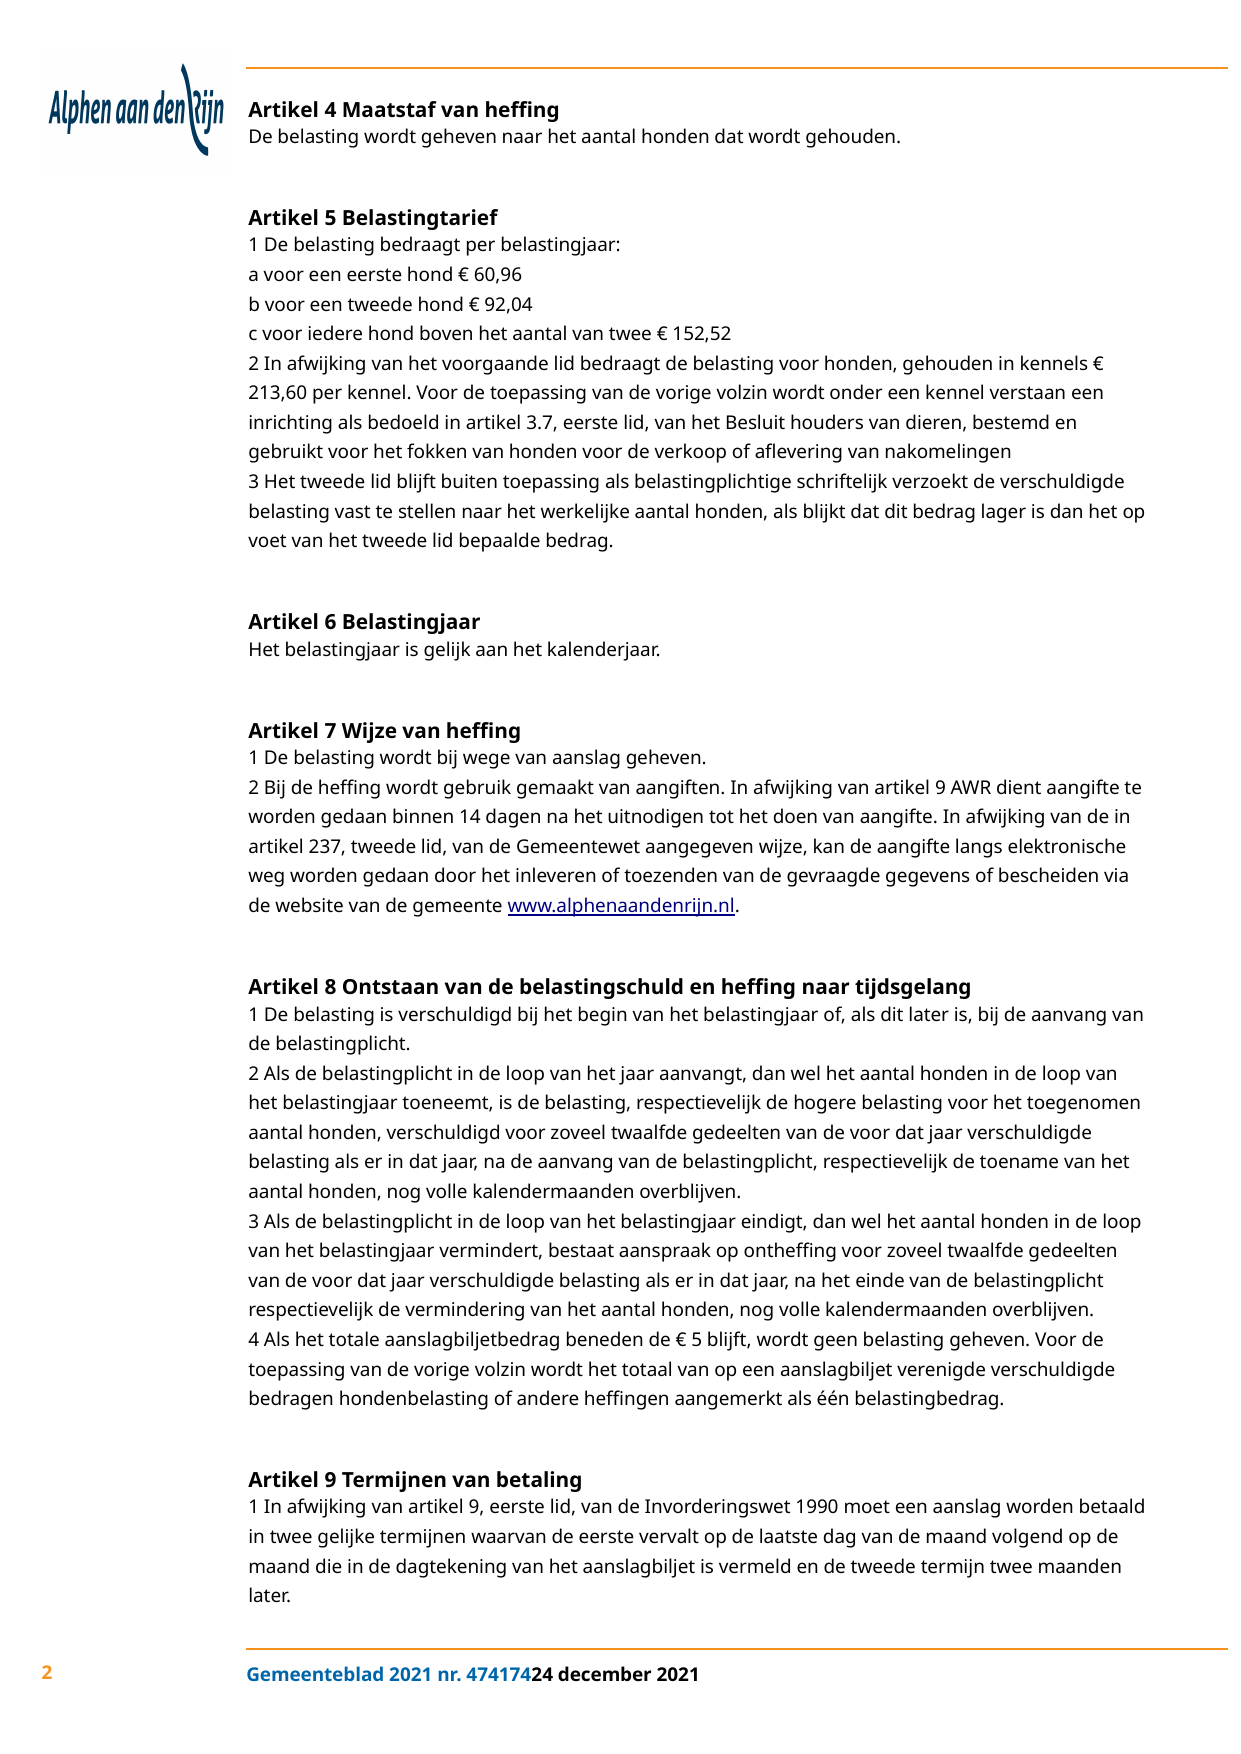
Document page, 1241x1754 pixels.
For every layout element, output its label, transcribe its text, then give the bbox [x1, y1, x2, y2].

text Artikel 9 Termijnen van betaling [248, 1465, 1152, 1494]
picture [41, 47, 231, 172]
text 1 In afwijking van artikel 9, eerste lid, van de Invorderingswet 1990 moet een aanslag worden betaald in twee gelijke termijnen waarvan de eerste vervalt op de laatste dag van de maand volgend op de maand die in de dagtekening van het aanslagbiljet is vermeld en de tweede termijn twee maanden later. [248, 1494, 1152, 1608]
text 2 Bij de heffing wordt gebruik gemaakt van aangiften. In afwijking van artikel 9 AWR dient aangifte te worden gedaan binnen 14 dagen na het uitnodigen tot het doen van aangifte. In afwijking van de in artikel 237, tweede lid, van de Gemeentewet aangegeven wijze, kan de aangifte langs elektronische weg worden gedaan door het inleveren of toezenden van de gevraagde gegevens of bescheiden via de website van de gemeente www.alphenaandenrijn.nl. [248, 774, 1152, 918]
text Artikel 5 Belastingtarief [248, 203, 1152, 232]
text De belasting wordt geheven naar het aantal honden dat wordt gehouden. [248, 123, 1152, 149]
text b voor een tweede hond € 92,04 [248, 291, 1152, 317]
text c voor iedere hond boven het aantal van twee € 152,52 [248, 320, 1152, 346]
text 3 Het tweede lid blijft buiten toepassing als belastingplichtige schriftelijk verzoekt de verschuldigde belasting vast te stellen naar het werkelijke aantal honden, als blijkt dat dit bedrag lager is dan het op voet van het tweede lid bepaalde bedrag. [248, 468, 1152, 553]
text Artikel 4 Maatstaf van heffing [248, 95, 1152, 123]
text 1 De belasting bedraagt per belastingjaar: [248, 232, 1152, 257]
text 2 Als de belastingplicht in de loop van het jaar aanvangt, dan wel het aantal honden in de loop van het belastingjaar toeneemt, is de belasting, respectievelijk de hogere belasting voor het toegenomen aantal honden, verschuldigd voor zoveel twaalfde gedeelten van de voor dat jaar verschuldigde belasting als er in dat jaar, na de aanvang van de belastingplicht, respectievelijk de toename van het aantal honden, nog volle kalendermaanden overblijven. [248, 1060, 1152, 1204]
text 1 De belasting wordt bij wege van aanslag geheven. [248, 744, 1152, 770]
text 2 In afwijking van het voorgaande lid bedraagt de belasting voor honden, gehouden in kennels € 213,60 per kennel. Voor de toepassing van de vorige volzin wordt onder een kennel verstaan een inrichting als bedoeld in artikel 3.7, eerste lid, van het Besluit houders van dieren, bestemd en gebruikt voor het fokken van honden voor de verkoop of aflevering van nakomelingen [248, 350, 1152, 464]
text 1 De belasting is verschuldigd bij het begin van het belastingjaar of, als dit later is, bij de aanvang van de belastingplicht. [248, 1001, 1152, 1056]
text 3 Als de belastingplicht in de loop van het belastingjaar eindigt, dan wel het aantal honden in de loop van het belastingjaar vermindert, bestaat aanspraak op ontheffing voor zoveel twaalfde gedeelten van de voor dat jaar verschuldigde belasting als er in dat jaar, na het einde van de belastingplicht respectievelijk de vermindering van het aantal honden, nog volle kalendermaanden overblijven. [248, 1208, 1152, 1322]
text Artikel 7 Wijze van heffing [248, 716, 1152, 744]
text 4 Als het totale aanslagbiljetbedrag beneden de € 5 blijft, wordt geen belasting geheven. Voor de toepassing van de vorige volzin wordt het totaal van op een aanslagbiljet verenigde verschuldigde bedragen hondenbelasting of andere heffingen aangemerkt als één belastingbedrag. [248, 1326, 1152, 1411]
text Het belastingjaar is gelijk aan het kalenderjaar. [248, 636, 1152, 662]
text a voor een eerste hond € 60,96 [248, 261, 1152, 287]
text Artikel 8 Ontstaan van de belastingschuld en heffing naar tijdsgelang [248, 972, 1152, 1001]
text Artikel 6 Belastingjaar [248, 607, 1152, 636]
